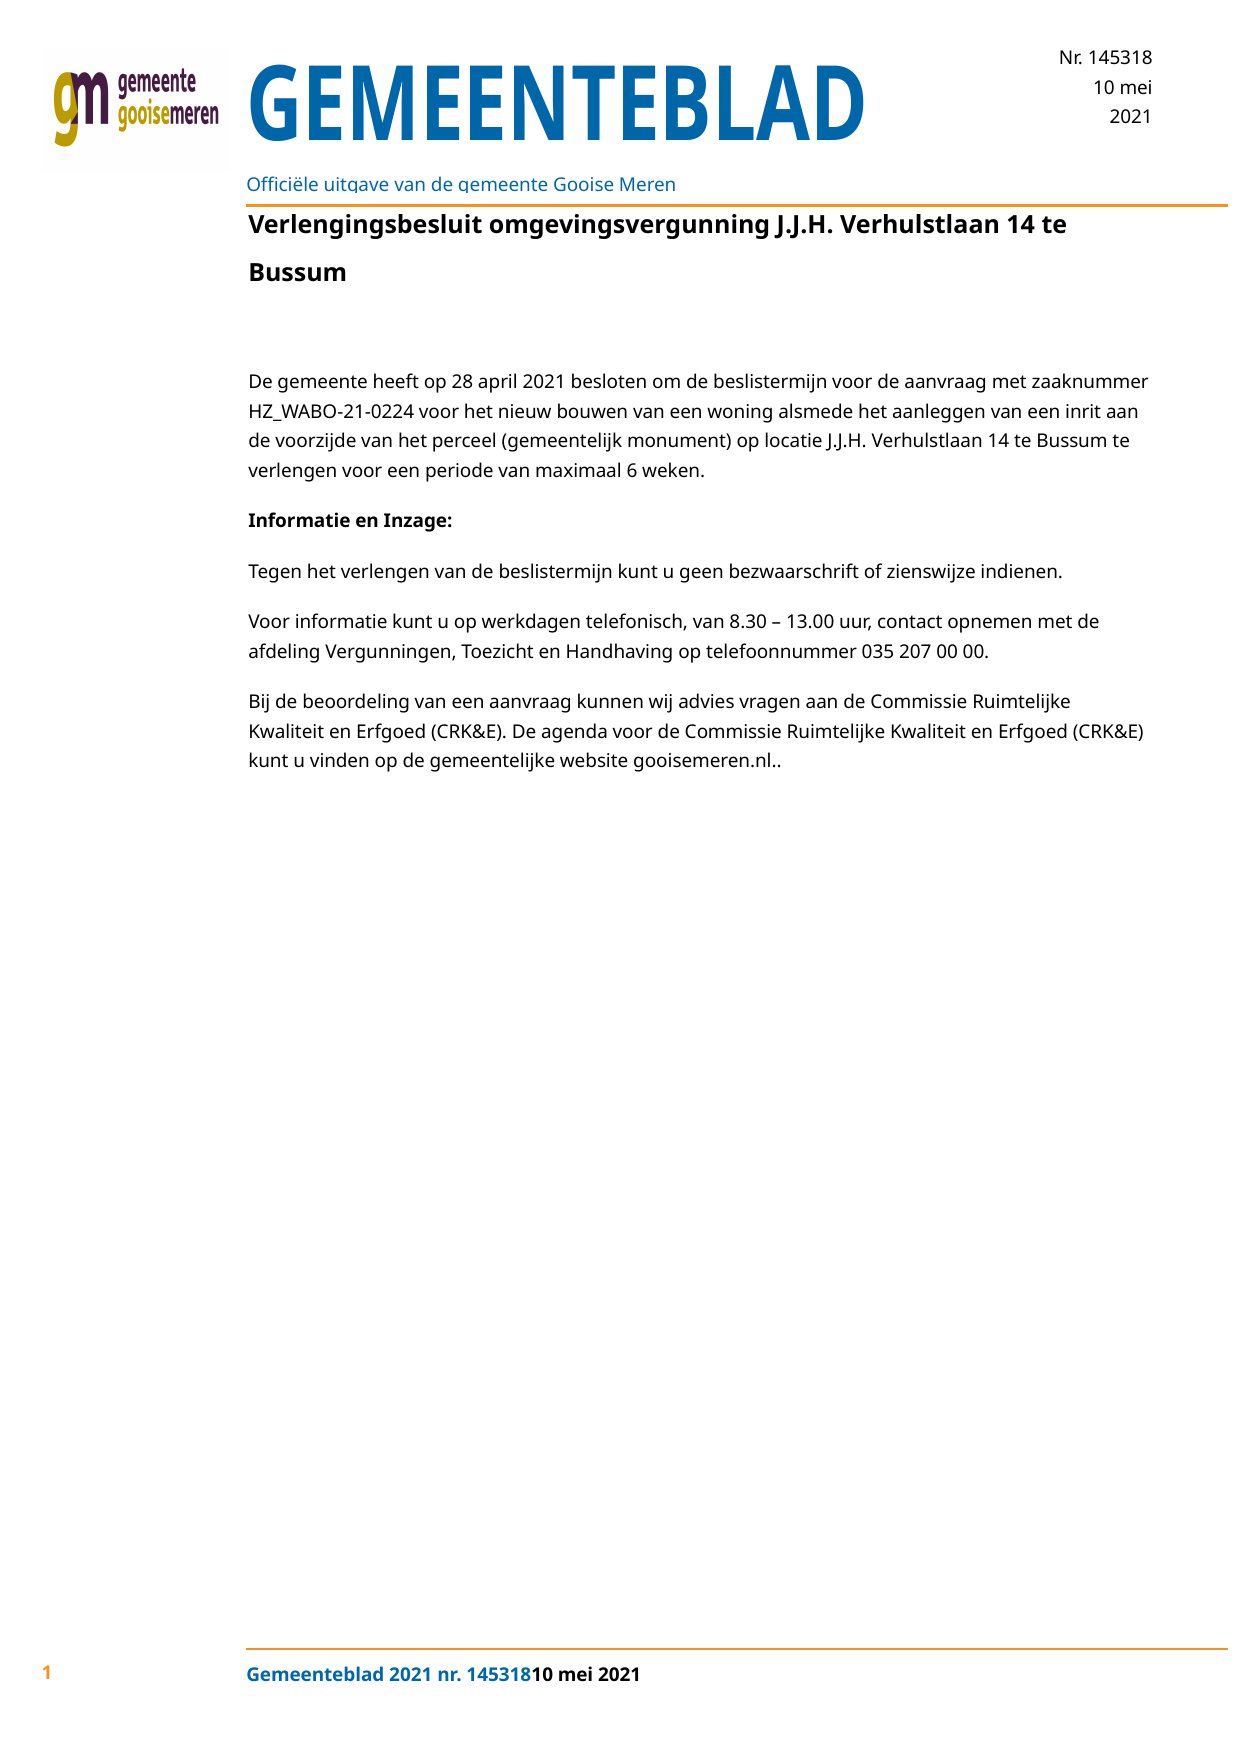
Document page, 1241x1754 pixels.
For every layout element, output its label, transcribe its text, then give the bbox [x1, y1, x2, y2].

text Bij de beoordeling van een aanvraag kunnen wij advies vragen aan de Commissie Ruimtelijke Kwaliteit en Erfgoed (CRK&E). De agenda voor de Commissie Ruimtelijke Kwaliteit en Erfgoed (CRK&E) kunt u vinden op de gemeentelijke website gooisemeren.nl.. [248, 688, 1152, 773]
picture [41, 47, 231, 172]
text Verlengingsbesluit omgevingsvergunning J.J.H. Verhulstlaan 14 te Bussum [248, 207, 1152, 288]
text Tegen het verlengen van de beslistermijn kunt u geen bezwaarschrift of zienswijze indienen. [248, 558, 1152, 584]
text De gemeente heeft op 28 april 2021 besloten om de beslistermijn voor de aanvraag met zaaknummer HZ_WABO-21-0224 voor het nieuw bouwen van een woning alsmede het aanleggen van een inrit aan de voorzijde van het perceel (gemeentelijk monument) op locatie J.J.H. Verhulstlaan 14 te Bussum te verlengen voor een periode van maximaal 6 weken. [248, 368, 1152, 483]
text Informatie en Inzage: [248, 507, 1152, 533]
text Voor informatie kunt u op werkdagen telefonisch, van 8.30 – 13.00 uur, contact opnemen met de afdeling Vergunningen, Toezicht en Handhaving op telefoonnummer 035 207 00 00. [248, 608, 1152, 664]
